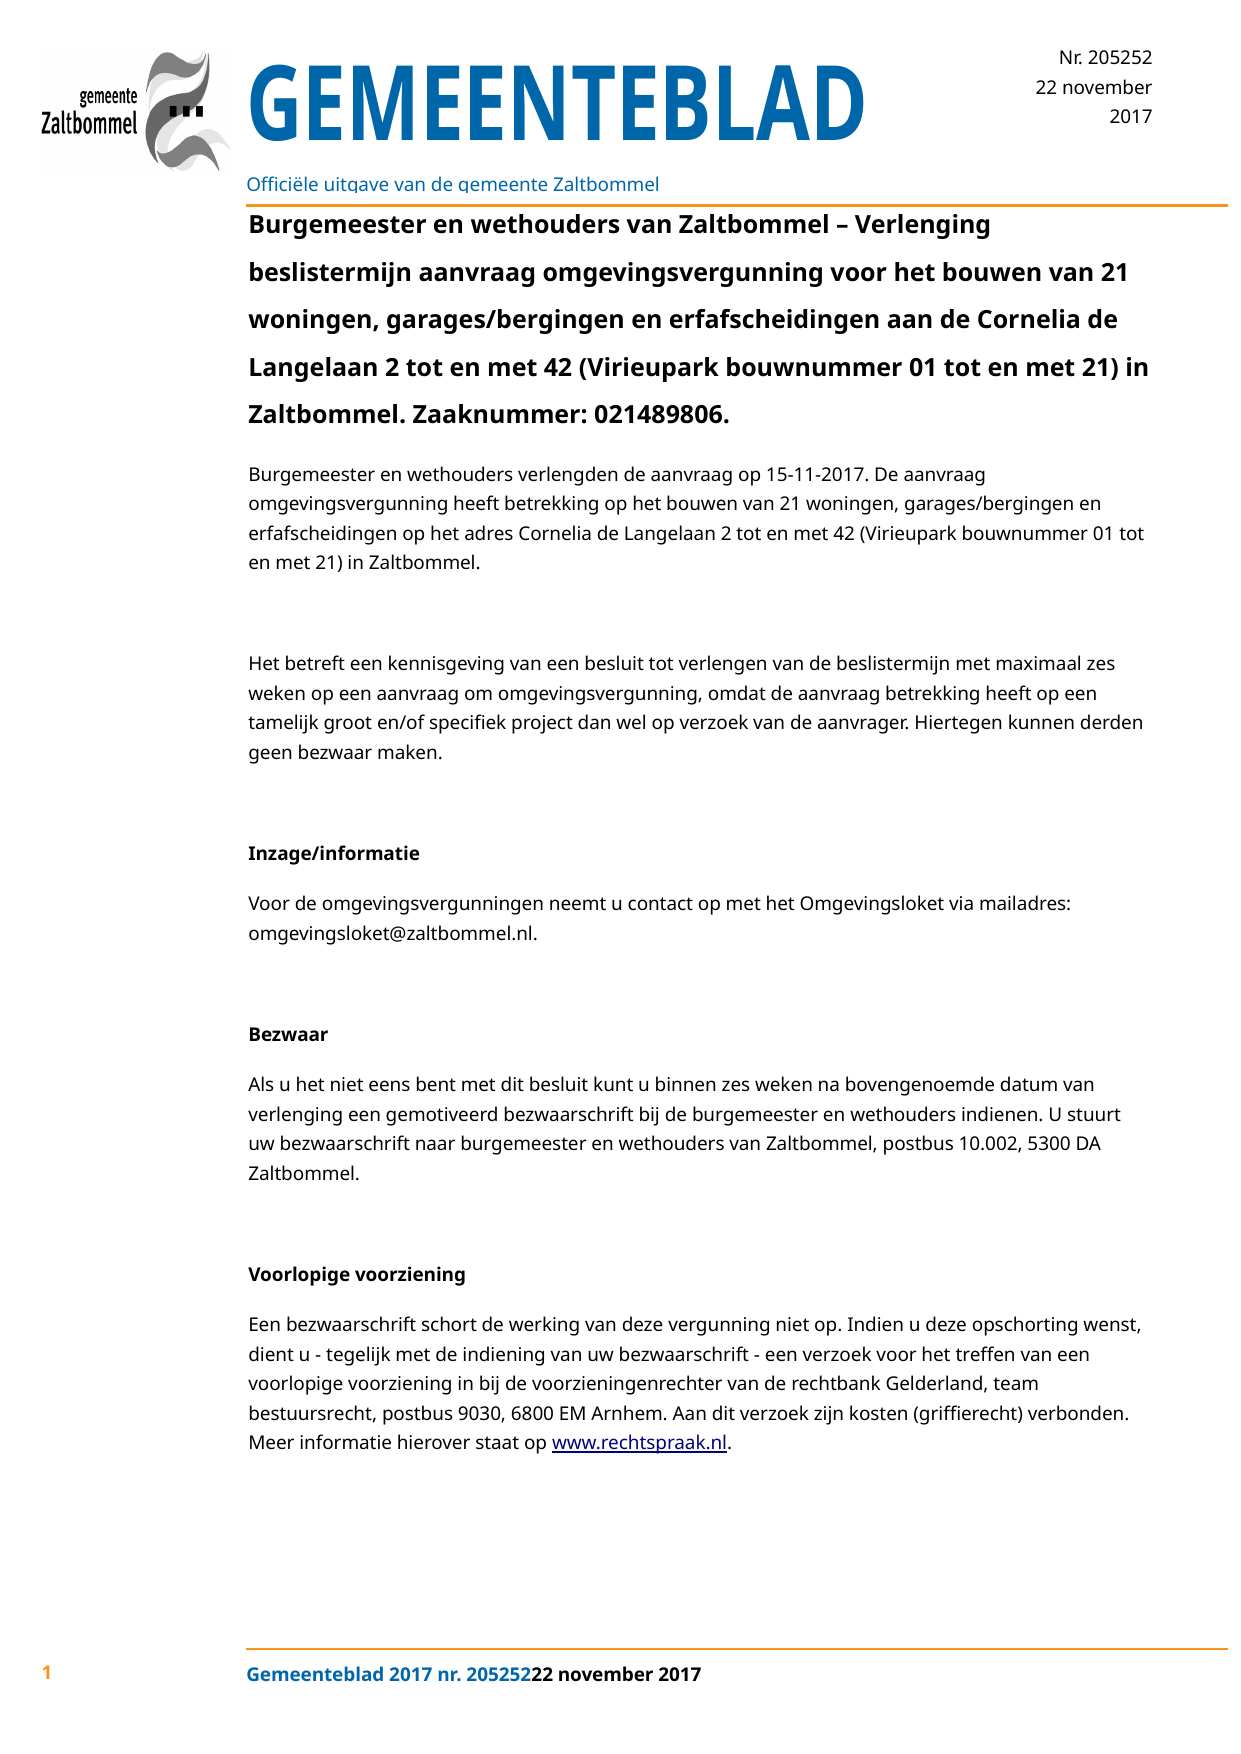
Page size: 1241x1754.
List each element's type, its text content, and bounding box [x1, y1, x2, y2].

text Inzage/informatie [248, 840, 1152, 866]
text Voorlopige voorziening [248, 1261, 1152, 1286]
text Het betreft een kennisgeving van een besluit tot verlengen van de beslistermijn met maximaal zes weken op een aanvraag om omgevingsvergunning, omdat de aanvraag betrekking heeft op een tamelijk groot en/of specifiek project dan wel op verzoek van de aanvrager. Hiertegen kunnen derden geen bezwaar maken. [248, 650, 1152, 765]
text Burgemeester en wethouders verlengden de aanvraag op 15-11-2017. De aanvraag omgevingsvergunning heeft betrekking op het bouwen van 21 woningen, garages/bergingen en erfafscheidingen op het adres Cornelia de Langelaan 2 tot en met 42 (Virieupark bouwnummer 01 tot en met 21) in Zaltbommel. [248, 461, 1152, 575]
text Voor de omgevingsvergunningen neemt u contact op met het Omgevingsloket via mailadres: omgevingsloket@zaltbommel.nl. [248, 890, 1152, 946]
text Burgemeester en wethouders van Zaltbommel – Verlenging beslistermijn aanvraag omgevingsvergunning voor het bouwen van 21 woningen, garages/bergingen en erfafscheidingen aan de Cornelia de Langelaan 2 tot en met 42 (Virieupark bouwnummer 01 tot en met 21) in Zaltbommel. Zaaknummer: 021489806. [248, 207, 1152, 431]
picture [41, 47, 231, 172]
text Een bezwaarschrift schort de werking van deze vergunning niet op. Indien u deze opschorting wenst, dient u - tegelijk met de indiening van uw bezwaarschrift - een verzoek voor het treffen van een voorlopige voorziening in bij de voorzieningenrechter van de rechtbank Gelderland, team bestuursrecht, postbus 9030, 6800 EM Arnhem. Aan dit verzoek zijn kosten (griffierecht) verbonden. Meer informatie hierover staat op www.rechtspraak.nl. [248, 1311, 1152, 1455]
text Bezwaar [248, 1021, 1152, 1046]
text Als u het niet eens bent met dit besluit kunt u binnen zes weken na bovengenoemde datum van verlenging een gemotiveerd bezwaarschrift bij de burgemeester en wethouders indienen. U stuurt uw bezwaarschrift naar burgemeester en wethouders van Zaltbommel, postbus 10.002, 5300 DA Zaltbommel. [248, 1071, 1152, 1186]
